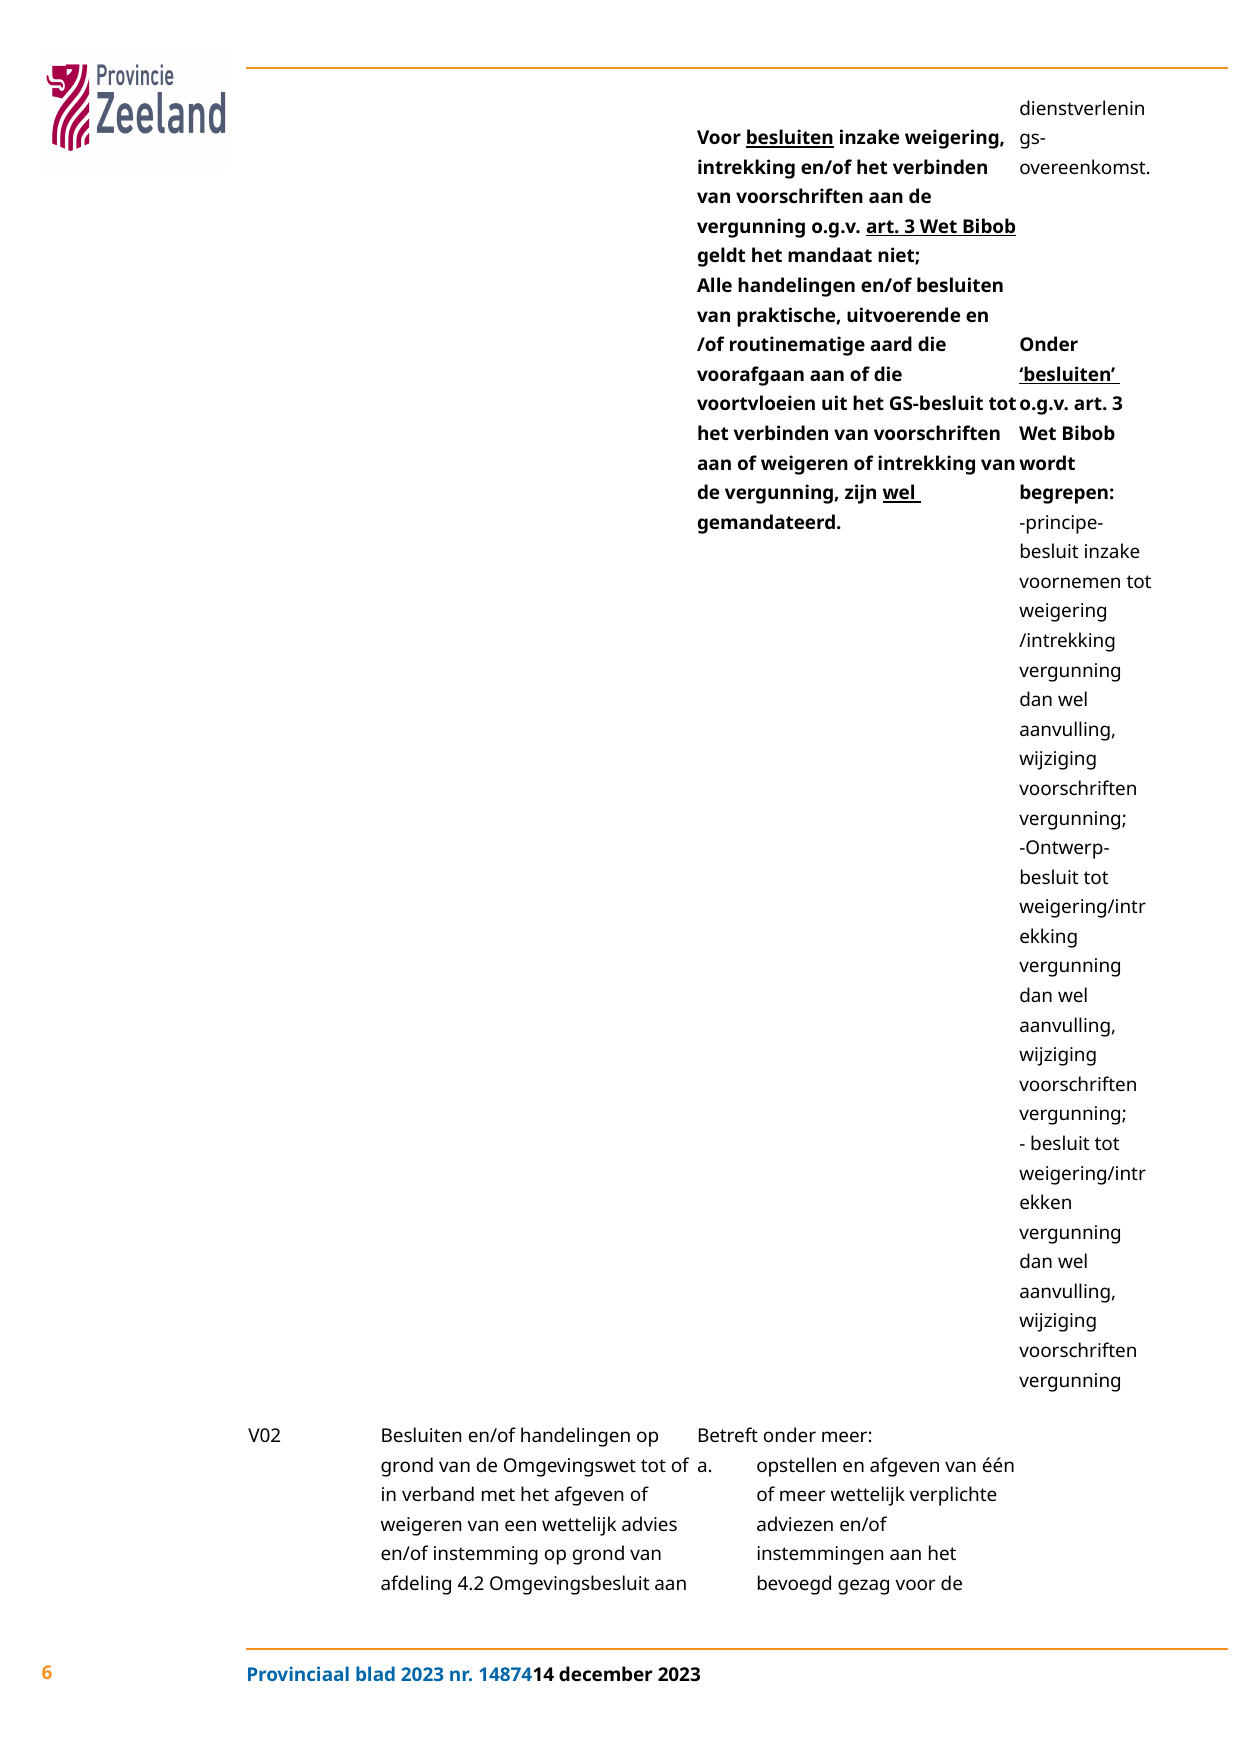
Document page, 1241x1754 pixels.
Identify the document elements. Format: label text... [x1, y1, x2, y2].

table_cell Voor besluiten inzake weigering, intrekking en/of het verbinden van voorschriften aan de vergunning o.g.v. art. 3 Wet Bibob geldt het mandaat niet; Alle handelingen en/of besluiten van praktische, uitvoerende en /of routinematige aard die voorafgaan aan of die voortvloeien uit het GS-besluit tot het verbinden van voorschriften aan of weigeren of intrekking van de vergunning, zijn wel gemandateerd. [697, 95, 1019, 1422]
table_cell [1019, 1422, 1152, 1596]
table_cell V02 [248, 1422, 380, 1596]
table_cell dienstverlenings-overeenkomst. Onder ‘besluiten’ o.g.v. art. 3 Wet Bibob wordt begrepen: -principe-besluit inzake voornemen tot weigering /intrekking vergunning dan wel aanvulling, wijziging voorschriften vergunning; -Ontwerp-besluit tot weigering/intrekking vergunning dan wel aanvulling, wijziging voorschriften vergunning; - besluit tot weigering/intrekken vergunning dan wel aanvulling, wijziging voorschriften vergunning [1019, 95, 1152, 1422]
table_cell Besluiten en/of handelingen op grond van de Omgevingswet tot of in verband met het afgeven of weigeren van een wettelijk advies en/of instemming op grond van afdeling 4.2 Omgevingsbesluit aan [380, 1422, 697, 1596]
table_cell [248, 95, 380, 1422]
table_cell Betreft onder meer: opstellen en afgeven van één of meer wettelijk verplichte adviezen en/of instemmingen aan het bevoegd gezag voor de [697, 1422, 1019, 1596]
table_cell [380, 95, 697, 1422]
picture [41, 47, 231, 172]
